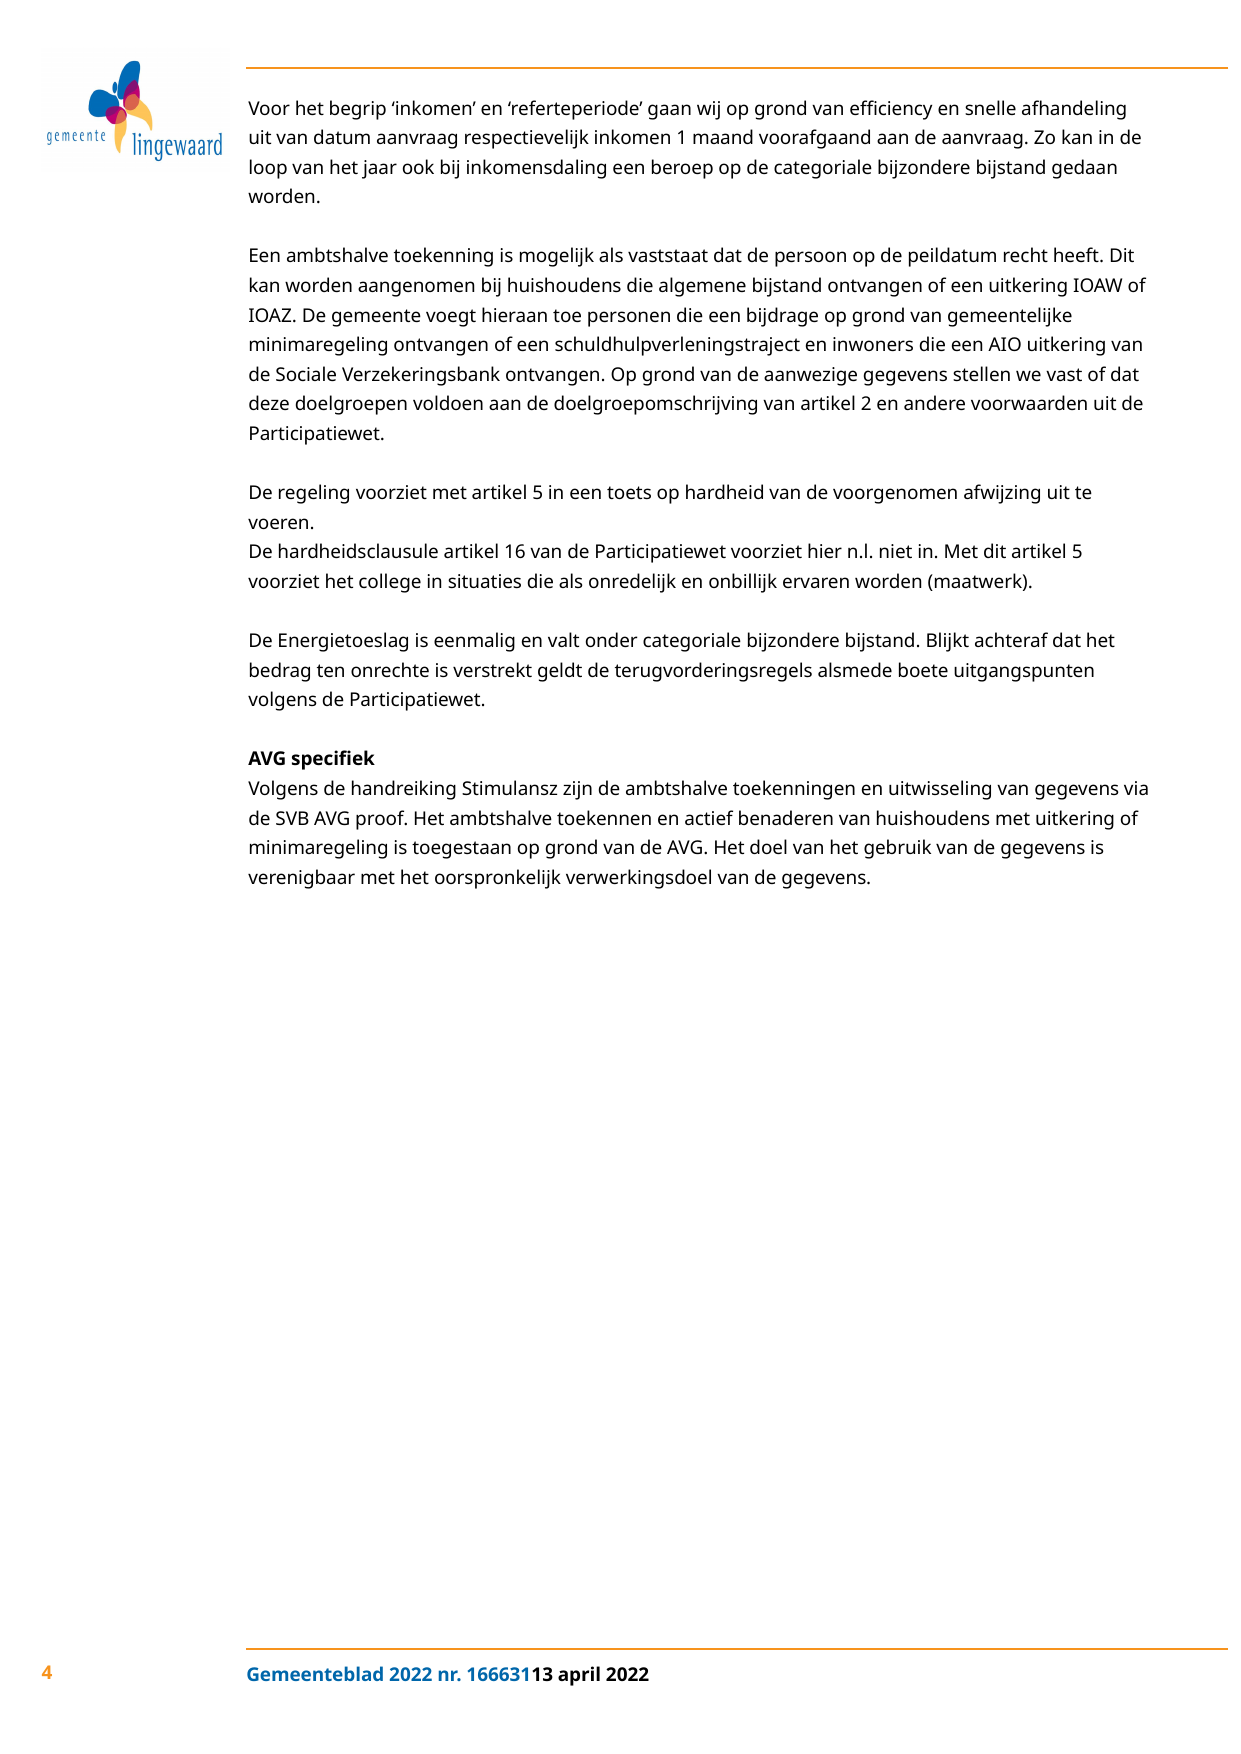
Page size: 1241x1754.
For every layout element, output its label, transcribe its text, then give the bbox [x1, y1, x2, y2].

text Een ambtshalve toekenning is mogelijk als vaststaat dat de persoon op de peildatum recht heeft. Dit kan worden aangenomen bij huishoudens die algemene bijstand ontvangen of een uitkering IOAW of IOAZ. De gemeente voegt hieraan toe personen die een bijdrage op grond van gemeentelijke minimaregeling ontvangen of een schuldhulpverleningstraject en inwoners die een AIO uitkering van de Sociale Verzekeringsbank ontvangen. Op grond van de aanwezige gegevens stellen we vast of dat deze doelgroepen voldoen aan de doelgroepomschrijving van artikel 2 en andere voorwaarden uit de Participatiewet. [248, 243, 1152, 446]
text De hardheidsclausule artikel 16 van de Participatiewet voorziet hier n.l. niet in. Met dit artikel 5 voorziet het college in situaties die als onredelijk en onbillijk ervaren worden (maatwerk). [248, 538, 1152, 594]
text Voor het begrip ‘inkomen’ en ‘referteperiode’ gaan wij op grond van efficiency en snelle afhandeling uit van datum aanvraag respectievelijk inkomen 1 maand voorafgaand aan de aanvraag. Zo kan in de loop van het jaar ook bij inkomensdaling een beroep op de categoriale bijzondere bijstand gedaan worden. [248, 95, 1152, 209]
text AVG specifiek [248, 746, 1152, 771]
text De regeling voorziet met artikel 5 in een toets op hardheid van de voorgenomen afwijzing uit te voeren. [248, 479, 1152, 535]
picture [41, 47, 231, 172]
text De Energietoeslag is eenmalig en valt onder categoriale bijzondere bijstand. Blijkt achteraf dat het bedrag ten onrechte is verstrekt geldt de terugvorderingsregels alsmede boete uitgangspunten volgens de Participatiewet. [248, 627, 1152, 712]
text Volgens de handreiking Stimulansz zijn de ambtshalve toekenningen en uitwisseling van gegevens via de SVB AVG proof. Het ambtshalve toekennen en actief benaderen van huishoudens met uitkering of minimaregeling is toegestaan op grond van de AVG. Het doel van het gebruik van de gegevens is verenigbaar met het oorspronkelijk verwerkingsdoel van de gegevens. [248, 775, 1152, 890]
